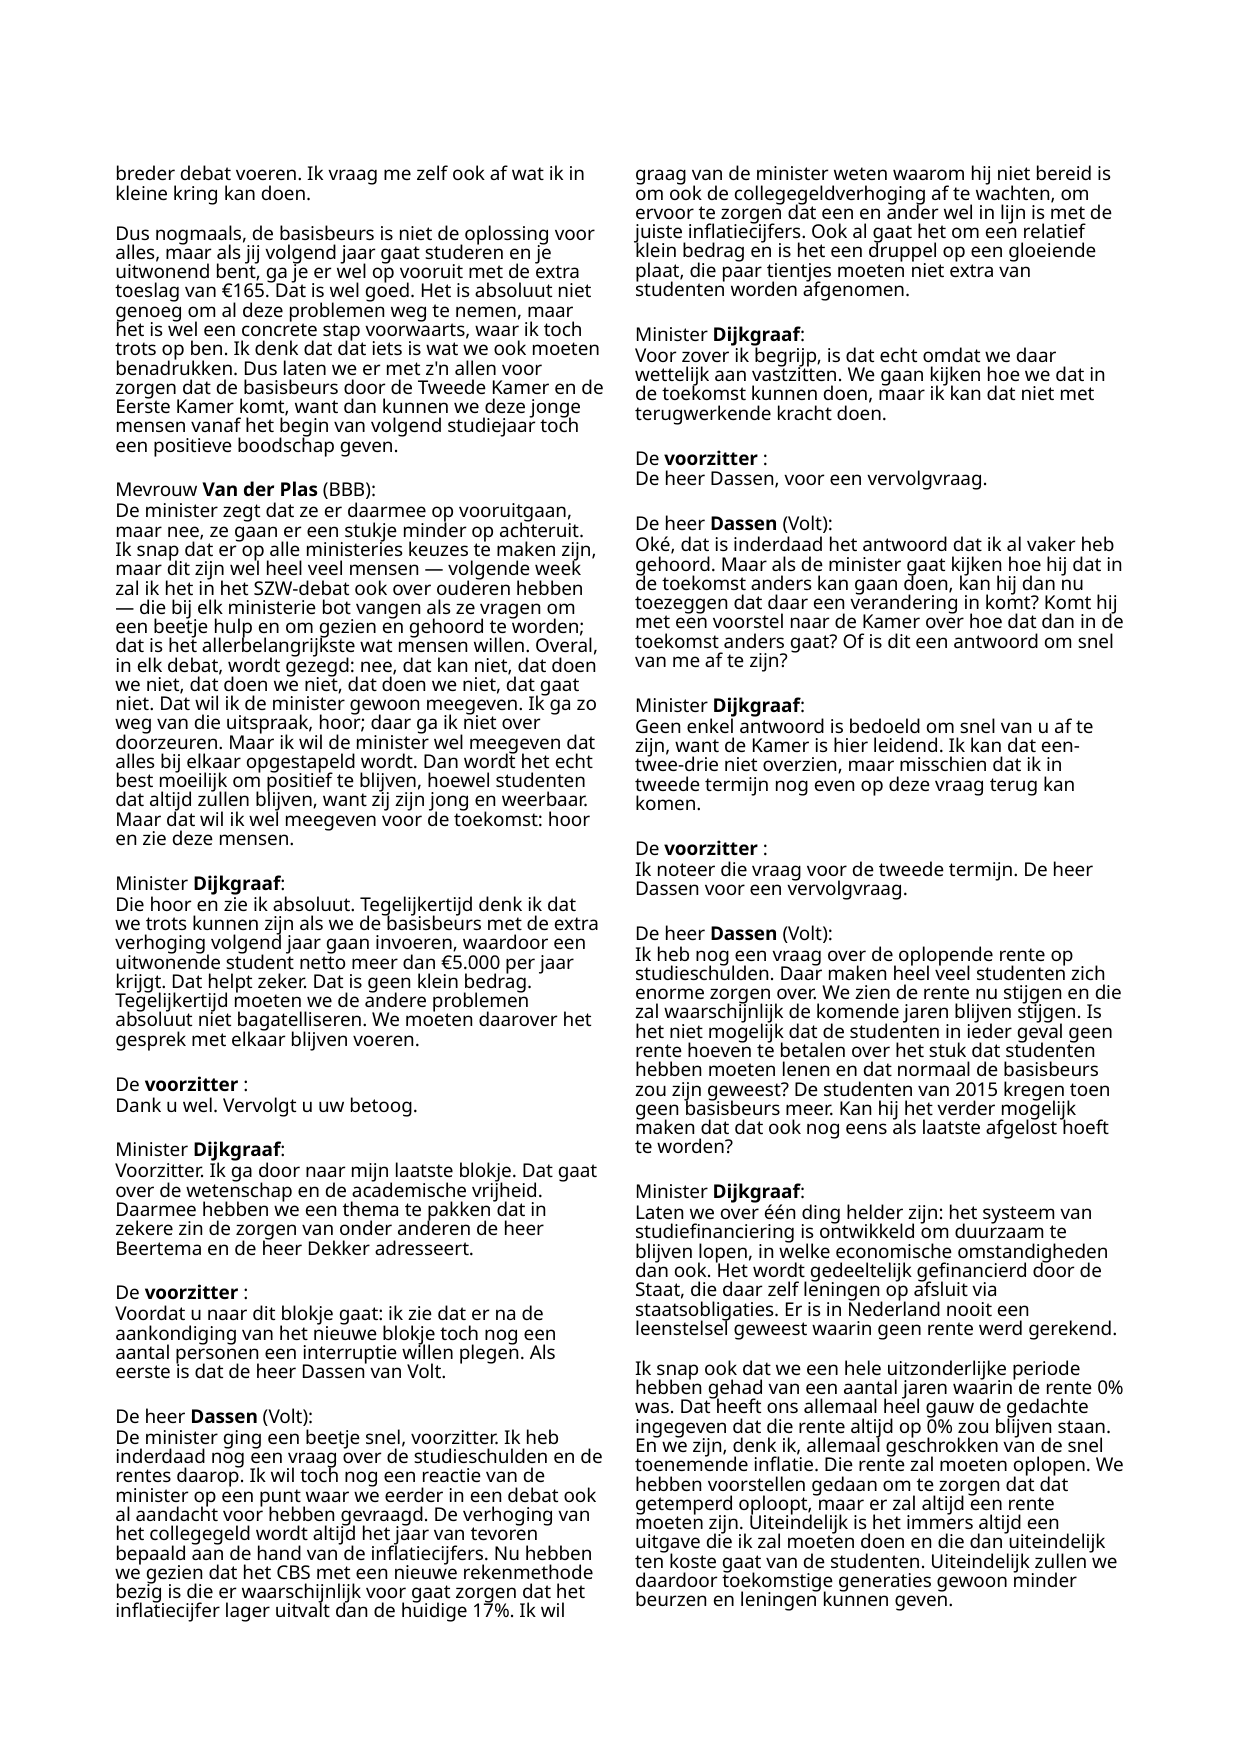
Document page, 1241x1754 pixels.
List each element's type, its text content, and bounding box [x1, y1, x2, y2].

text Voordat u naar dit blokje gaat: ik zie dat er na de aankondiging van het nieuwe blokje toch nog een aantal personen een interruptie willen plegen. Als eerste is dat de heer Dassen van Volt. [115, 1305, 605, 1382]
text Minister Dijkgraaf: [115, 870, 605, 896]
text Ik snap ook dat we een hele uitzonderlijke periode hebben gehad van een aantal jaren waarin de rente 0% was. Dat heeft ons allemaal heel gauw de gedachte ingegeven dat die rente altijd op 0% zou blijven staan. En we zijn, denk ik, allemaal geschrokken van de snel toenemende inflatie. Die rente zal moeten oplopen. We hebben voorstellen gedaan om te zorgen dat dat getemperd oploopt, maar er zal altijd een rente moeten zijn. Uiteindelijk is het immers altijd een uitgave die ik zal moeten doen en die dan uiteindelijk ten koste gaat van de studenten. Uiteindelijk zullen we daardoor toekomstige generaties gewoon minder beurzen en leningen kunnen geven. [635, 1360, 1125, 1610]
text Minister Dijkgraaf: [115, 1137, 605, 1162]
text De voorzitter : [635, 445, 1125, 470]
text De voorzitter : [115, 1071, 605, 1097]
text Voor zover ik begrijp, is dat echt omdat we daar wettelijk aan vastzitten. We gaan kijken hoe we dat in de toekomst kunnen doen, maar ik kan dat niet met terugwerkende kracht doen. [635, 347, 1125, 424]
text De voorzitter : [115, 1279, 605, 1305]
text Geen enkel antwoord is bedoeld om snel van u af te zijn, want de Kamer is hier leidend. Ik kan dat een-twee-drie niet overzien, maar misschien dat ik in tweede termijn nog even op deze vraag terug kan komen. [635, 718, 1125, 814]
text De heer Dassen (Volt): [635, 511, 1125, 536]
text De voorzitter : [635, 835, 1125, 861]
text Minister Dijkgraaf: [635, 321, 1125, 347]
text Minister Dijkgraaf: [635, 692, 1125, 718]
text graag van de minister weten waarom hij niet bereid is om ook de collegegeldverhoging af te wachten, om ervoor te zorgen dat een en ander wel in lijn is met de juiste inflatiecijfers. Ook al gaat het om een relatief klein bedrag en is het een druppel op een gloeiende plaat, die paar tientjes moeten niet extra van studenten worden afgenomen. [635, 165, 1125, 300]
text De minister zegt dat ze er daarmee op vooruitgaan, maar nee, ze gaan er een stukje minder op achteruit. Ik snap dat er op alle ministeries keuzes te maken zijn, maar dit zijn wel heel veel mensen — volgende week zal ik het in het SZW-debat ook over ouderen hebben — die bij elk ministerie bot vangen als ze vragen om een beetje hulp en om gezien en gehoord te worden; dat is het allerbelangrijkste wat mensen willen. Overal, in elk debat, wordt gezegd: nee, dat kan niet, dat doen we niet, dat doen we niet, dat doen we niet, dat gaat niet. Dat wil ik de minister gewoon meegeven. Ik ga zo weg van die uitspraak, hoor; daar ga ik niet over doorzeuren. Maar ik wil de minister wel meegeven dat alles bij elkaar opgestapeld wordt. Dan wordt het echt best moeilijk om positief te blijven, hoewel studenten dat altijd zullen blijven, want zij zijn jong en weerbaar. Maar dat wil ik wel meegeven voor de toekomst: hoor en zie deze mensen. [115, 502, 605, 849]
text Ik heb nog een vraag over de oplopende rente op studieschulden. Daar maken heel veel studenten zich enorme zorgen over. We zien de rente nu stijgen en die zal waarschijnlijk de komende jaren blijven stijgen. Is het niet mogelijk dat de studenten in ieder geval geen rente hoeven te betalen over het stuk dat studenten hebben moeten lenen en dat normaal de basisbeurs zou zijn geweest? De studenten van 2015 kregen toen geen basisbeurs meer. Kan hij het verder mogelijk maken dat dat ook nog eens als laatste afgelost hoeft te worden? [635, 946, 1125, 1158]
text Oké, dat is inderdaad het antwoord dat ik al vaker heb gehoord. Maar als de minister gaat kijken hoe hij dat in de toekomst anders kan gaan doen, kan hij dan nu toezeggen dat daar een verandering in komt? Komt hij met een voorstel naar de Kamer over hoe dat dan in de toekomst anders gaat? Of is dit een antwoord om snel van me af te zijn? [635, 536, 1125, 671]
text Minister Dijkgraaf: [635, 1178, 1125, 1204]
text Dus nogmaals, de basisbeurs is niet de oplossing voor alles, maar als jij volgend jaar gaat studeren en je uitwonend bent, ga je er wel op vooruit met de extra toeslag van €165. Dat is wel goed. Het is absoluut niet genoeg om al deze problemen weg te nemen, maar het is wel een concrete stap voorwaarts, waar ik toch trots op ben. Ik denk dat dat iets is wat we ook moeten benadrukken. Dus laten we er met z'n allen voor zorgen dat de basisbeurs door de Tweede Kamer en de Eerste Kamer komt, want dan kunnen we deze jonge mensen vanaf het begin van volgend studiejaar toch een positieve boodschap geven. [115, 224, 605, 456]
text De minister ging een beetje snel, voorzitter. Ik heb inderdaad nog een vraag over de studieschulden en de rentes daarop. Ik wil toch nog een reactie van de minister op een punt waar we eerder in een debat ook al aandacht voor hebben gevraagd. De verhoging van het collegegeld wordt altijd het jaar van tevoren bepaald aan de hand van de inflatiecijfers. Nu hebben we gezien dat het CBS met een nieuwe rekenmethode bezig is die er waarschijnlijk voor gaat zorgen dat het inflatiecijfer lager uitvalt dan de huidige 17%. Ik wil [115, 1429, 605, 1622]
text Laten we over één ding helder zijn: het systeem van studiefinanciering is ontwikkeld om duurzaam te blijven lopen, in welke economische omstandigheden dan ook. Het wordt gedeeltelijk gefinancierd door de Staat, die daar zelf leningen op afsluit via staatsobligaties. Er is in Nederland nooit een leenstelsel geweest waarin geen rente werd gerekend. [635, 1204, 1125, 1339]
text Ik noteer die vraag voor de tweede termijn. De heer Dassen voor een vervolgvraag. [635, 861, 1125, 899]
text breder debat voeren. Ik vraag me zelf ook af wat ik in kleine kring kan doen. [115, 165, 605, 204]
text De heer Dassen (Volt): [115, 1403, 605, 1429]
text Die hoor en zie ik absoluut. Tegelijkertijd denk ik dat we trots kunnen zijn als we de basisbeurs met de extra verhoging volgend jaar gaan invoeren, waardoor een uitwonende student netto meer dan €5.000 per jaar krijgt. Dat helpt zeker. Dat is geen klein bedrag. Tegelijkertijd moeten we de andere problemen absoluut niet bagatelliseren. We moeten daarover het gesprek met elkaar blijven voeren. [115, 896, 605, 1050]
text Mevrouw Van der Plas (BBB): [115, 477, 605, 502]
text Dank u wel. Vervolgt u uw betoog. [115, 1097, 605, 1116]
text De heer Dassen (Volt): [635, 920, 1125, 946]
text De heer Dassen, voor een vervolgvraag. [635, 470, 1125, 490]
text Voorzitter. Ik ga door naar mijn laatste blokje. Dat gaat over de wetenschap en de academische vrijheid. Daarmee hebben we een thema te pakken dat in zekere zin de zorgen van onder anderen de heer Beertema en de heer Dekker adresseert. [115, 1162, 605, 1259]
